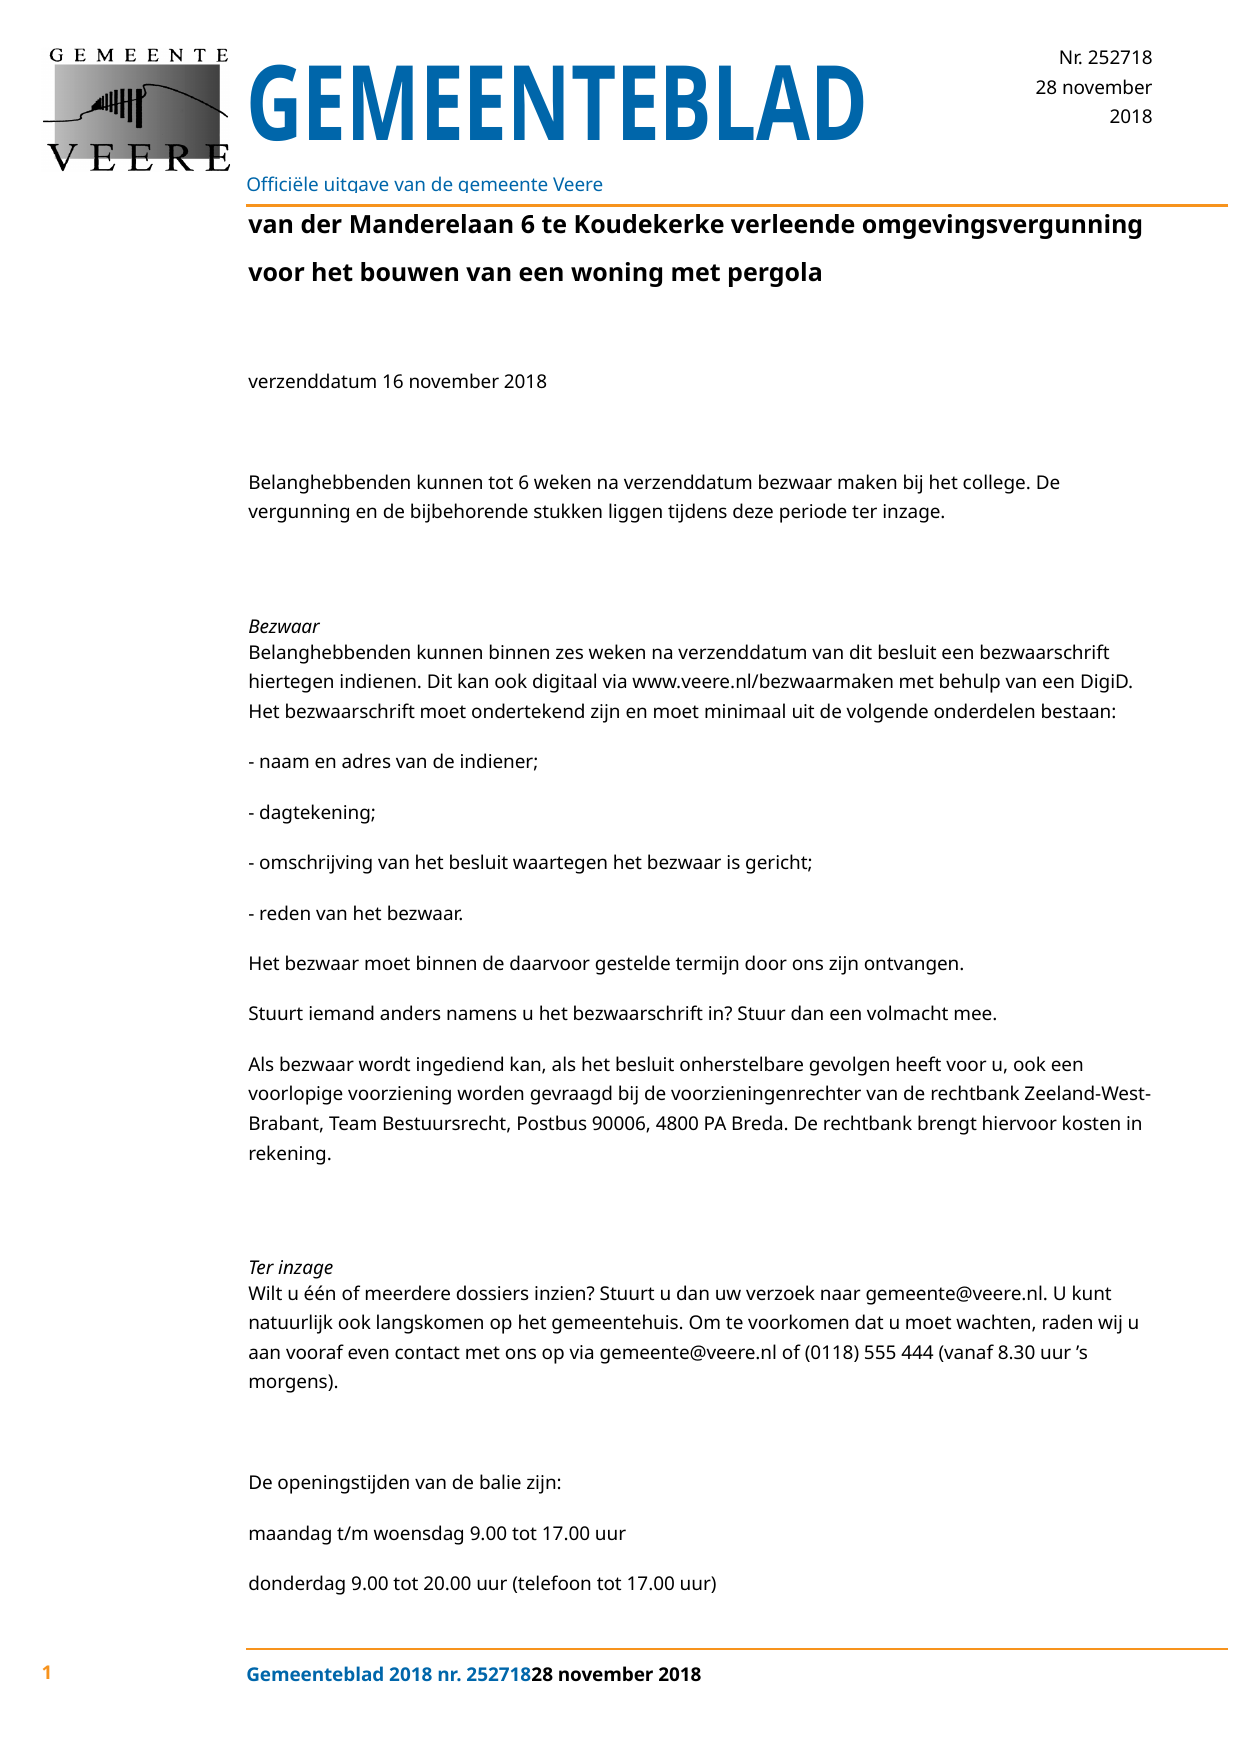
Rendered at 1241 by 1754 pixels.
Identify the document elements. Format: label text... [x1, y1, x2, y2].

text - naam en adres van de indiener; [248, 748, 1152, 774]
text Stuurt iemand anders namens u het bezwaarschrift in? Stuur dan een volmacht mee. [248, 1001, 1152, 1026]
text verzenddatum 16 november 2018 [248, 368, 1152, 394]
text Het bezwaar moet binnen de daarvoor gestelde termijn door ons zijn ontvangen. [248, 950, 1152, 976]
text - omschrijving van het besluit waartegen het bezwaar is gericht; [248, 849, 1152, 875]
text donderdag 9.00 tot 20.00 uur (telefoon tot 17.00 uur) [248, 1570, 1152, 1596]
text Belanghebbenden kunnen tot 6 weken na verzenddatum bezwaar maken bij het college. De vergunning en de bijbehorende stukken liggen tijdens deze periode ter inzage. [248, 469, 1152, 524]
text - reden van het bezwaar. [248, 900, 1152, 925]
text van der Manderelaan 6 te Koudekerke verleende omgevingsvergunning voor het bouwen van een woning met pergola [248, 207, 1152, 288]
text - dagtekening; [248, 799, 1152, 824]
text Bezwaar [248, 613, 1152, 639]
text De openingstijden van de balie zijn: [248, 1469, 1152, 1495]
text Wilt u één of meerdere dossiers inzien? Stuurt u dan uw verzoek naar gemeente@veere.nl. U kunt natuurlijk ook langskomen op het gemeentehuis. Om te voorkomen dat u moet wachten, raden wij u aan vooraf even contact met ons op via gemeente@veere.nl of (0118) 555 444 (vanaf 8.30 uur ’s morgens). [248, 1280, 1152, 1394]
text Ter inzage [248, 1254, 1152, 1280]
text Belanghebbenden kunnen binnen zes weken na verzenddatum van dit besluit een bezwaarschrift hiertegen indienen. Dit kan ook digitaal via www.veere.nl/bezwaarmaken met behulp van een DigiD. Het bezwaarschrift moet ondertekend zijn en moet minimaal uit de volgende onderdelen bestaan: [248, 639, 1152, 724]
text Als bezwaar wordt ingediend kan, als het besluit onherstelbare gevolgen heeft voor u, ook een voorlopige voorziening worden gevraagd bij de voorzieningenrechter van de rechtbank Zeeland-West-Brabant, Team Bestuursrecht, Postbus 90006, 4800 PA Breda. De rechtbank brengt hiervoor kosten in rekening. [248, 1051, 1152, 1165]
text maandag t/m woensdag 9.00 tot 17.00 uur [248, 1520, 1152, 1546]
picture [41, 47, 231, 172]
